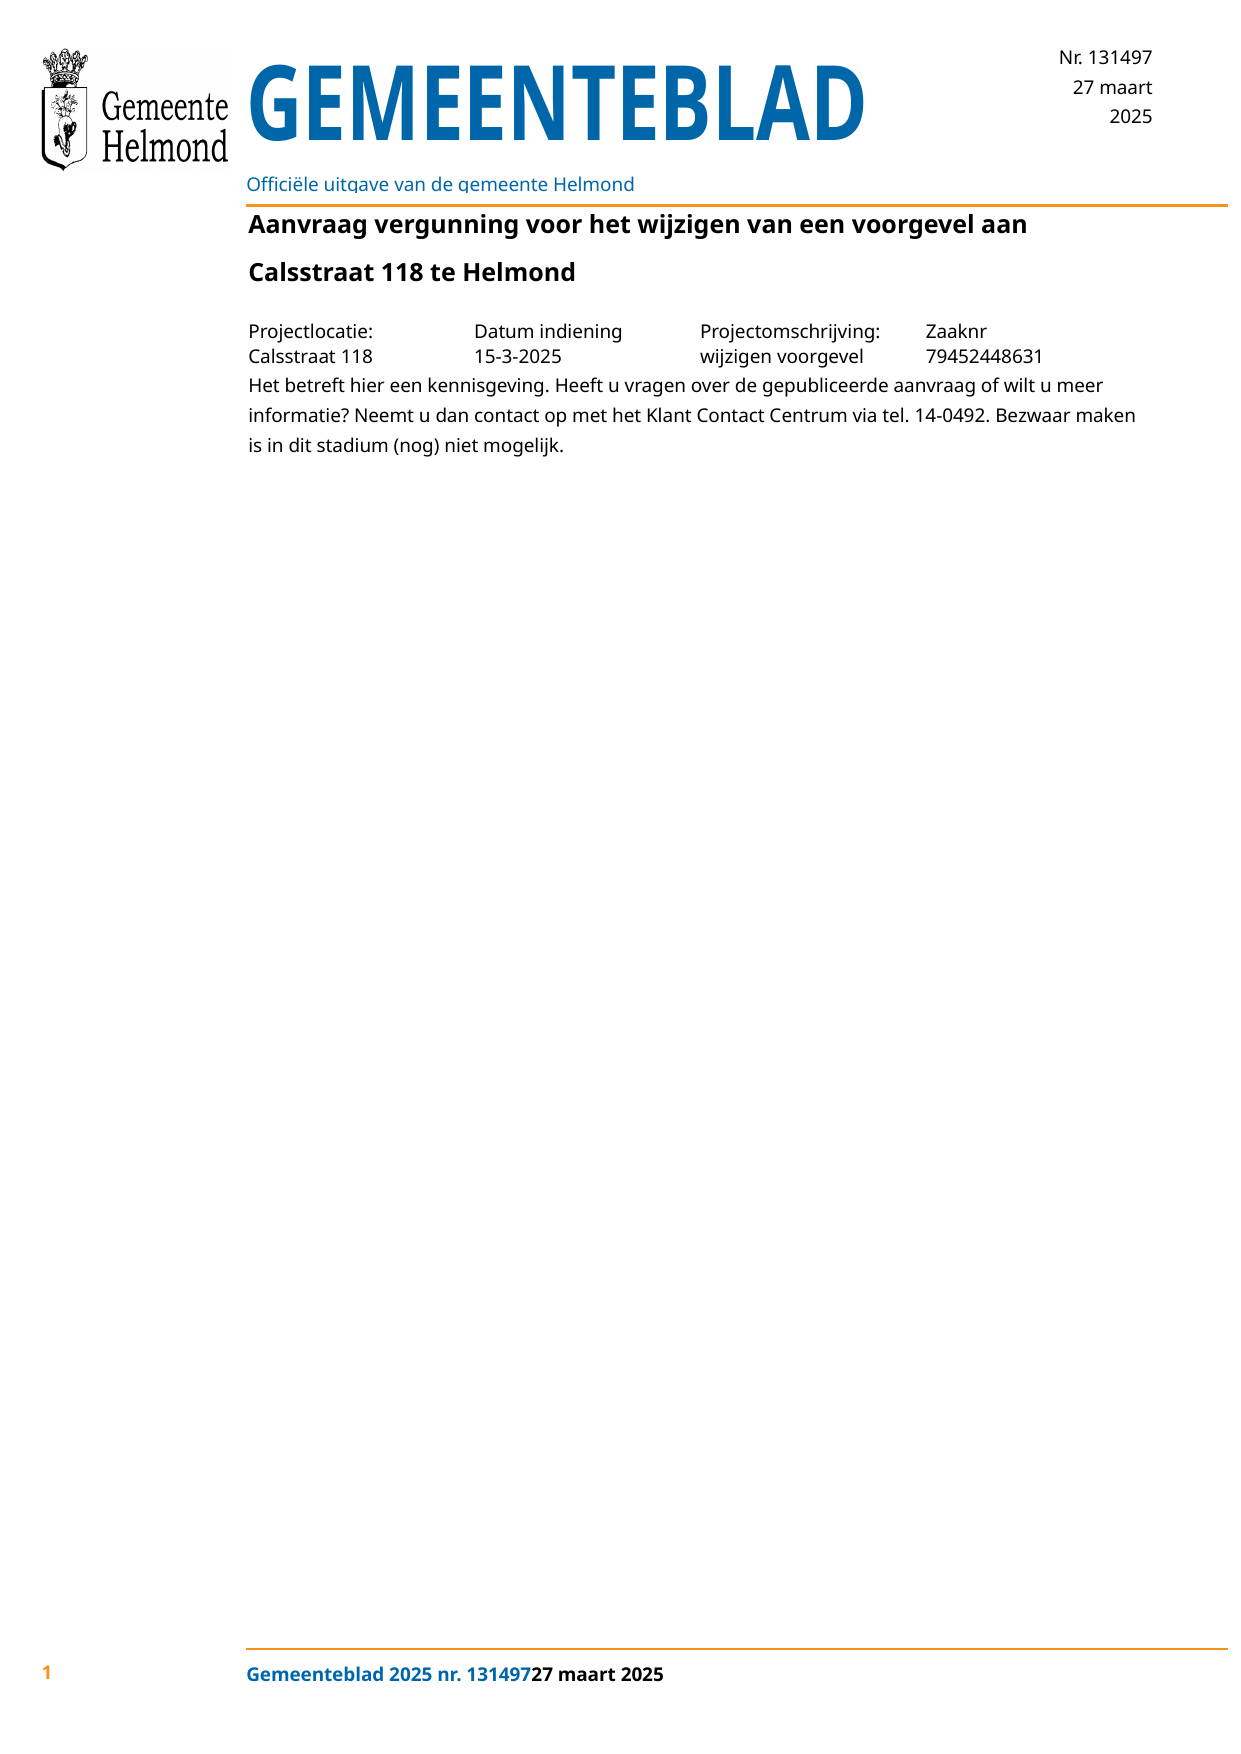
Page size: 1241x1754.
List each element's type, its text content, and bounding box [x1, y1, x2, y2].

picture [41, 47, 231, 172]
text Aanvraag vergunning voor het wijzigen van een voorgevel aan Calsstraat 118 te Helmond [248, 207, 1152, 288]
table_cell 15-3-2025 [474, 344, 700, 369]
table_cell 79452448631 [926, 344, 1152, 369]
table_header Zaaknr [926, 318, 1152, 344]
table_cell wijzigen voorgevel [700, 344, 926, 369]
text Het betreft hier een kennisgeving. Heeft u vragen over de gepubliceerde aanvraag of wilt u meer informatie? Neemt u dan contact op met het Klant Contact Centrum via tel. 14-0492. Bezwaar maken is in dit stadium (nog) niet mogelijk. [248, 373, 1152, 458]
table_header Projectomschrijving: [700, 318, 926, 344]
table_header Projectlocatie: [248, 318, 474, 344]
table_header Datum indiening [474, 318, 700, 344]
table_cell Calsstraat 118 [248, 344, 474, 369]
